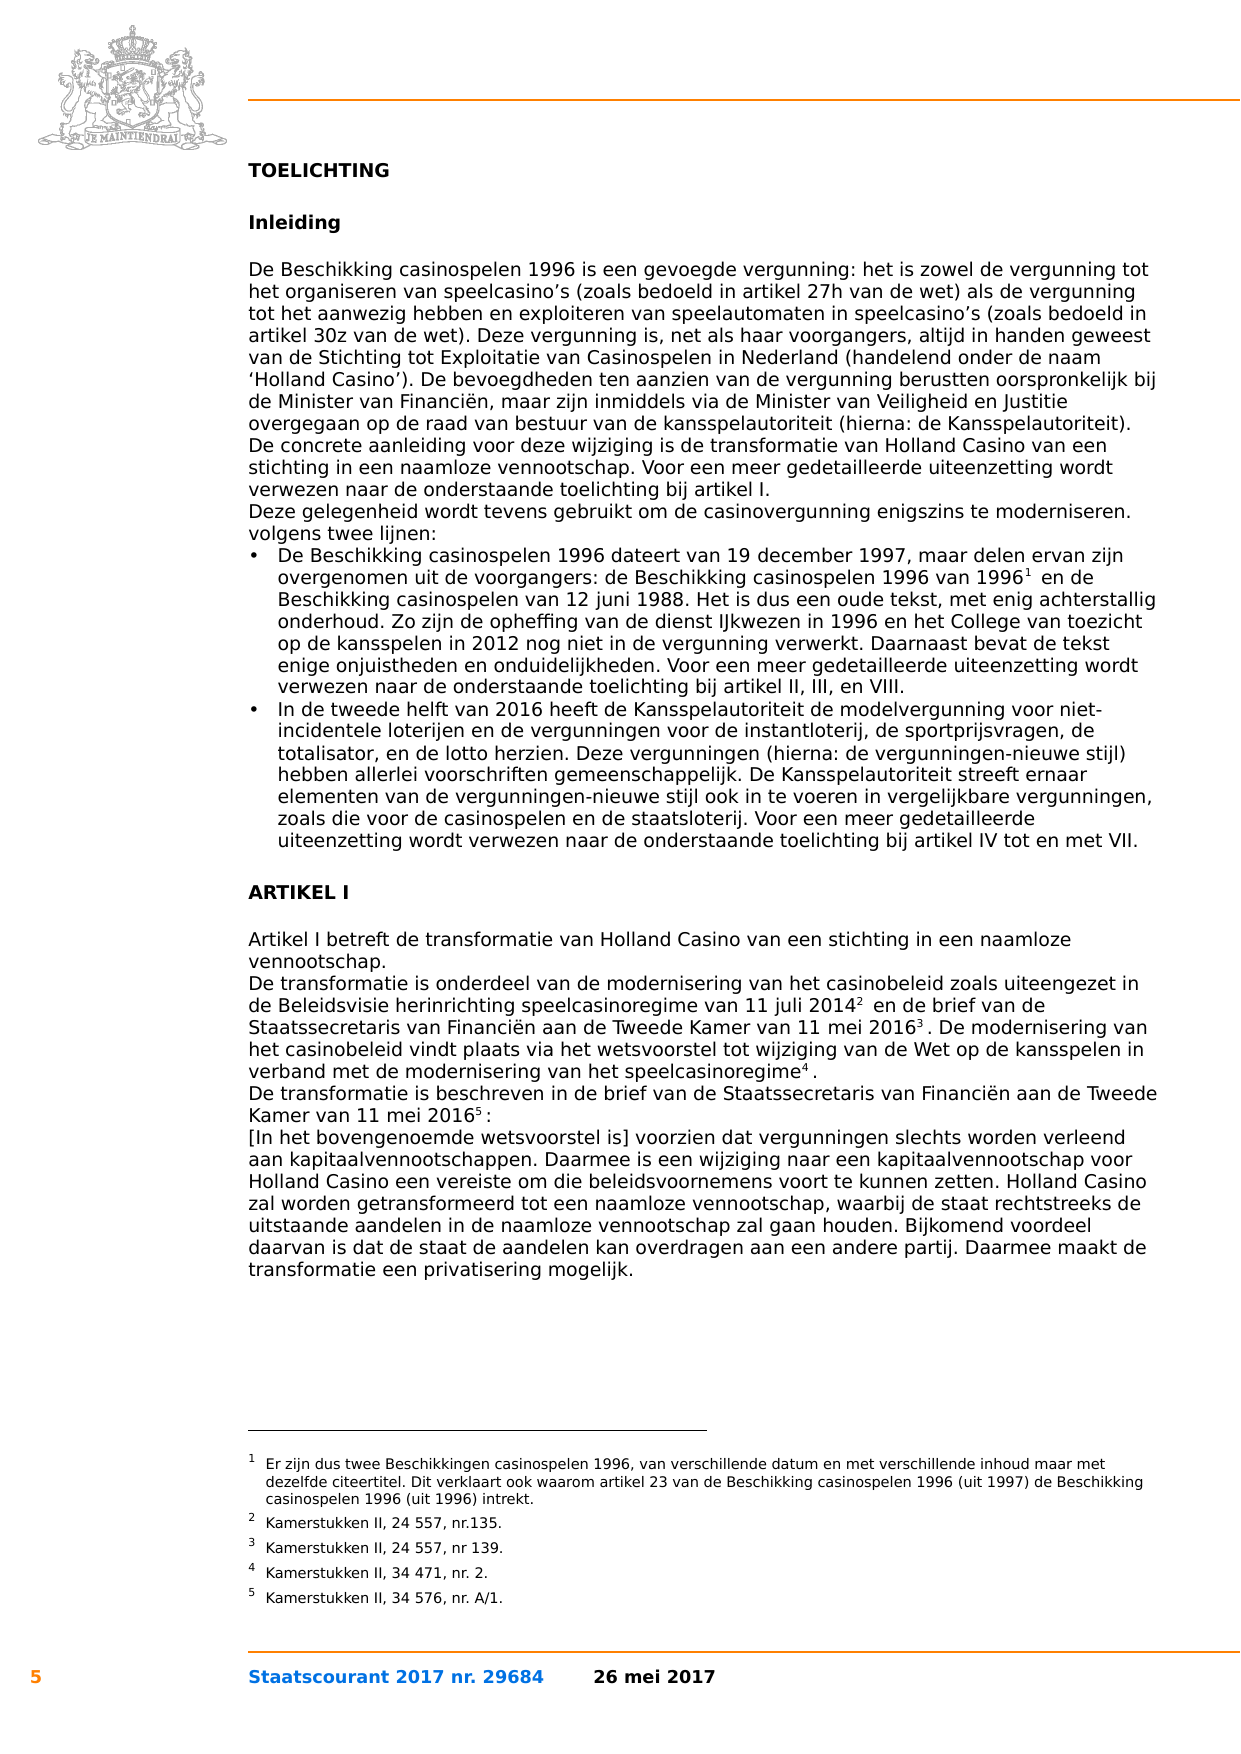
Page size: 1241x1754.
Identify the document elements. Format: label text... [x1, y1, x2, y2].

text De concrete aanleiding voor deze wijziging is de transformatie van Holland Casino van een stichting in een naamloze vennootschap. Voor een meer gedetailleerde uiteenzetting wordt verwezen naar de onderstaande toelichting bij artikel I. [248, 435, 1163, 501]
text Kamerstukken II, 34 576, nr. A/1. [248, 1586, 1163, 1608]
subtitle ARTIKEL I [248, 882, 1163, 904]
text [In het bovengenoemde wetsvoorstel is] voorzien dat vergunningen slechts worden verleend aan kapitaalvennootschappen. Daarmee is een wijziging naar een kapitaalvennootschap voor Holland Casino een vereiste om die beleidsvoornemens voort te kunnen zetten. Holland Casino zal worden getransformeerd tot een naamloze vennootschap, waarbij de staat rechtstreeks de uitstaande aandelen in de naamloze vennootschap zal gaan houden. Bijkomend voordeel daarvan is dat de staat de aandelen kan overdragen aan een andere partij. Daarmee maakt de transformatie een privatisering mogelijk. [248, 1127, 1163, 1281]
picture [38, 25, 227, 150]
text Kamerstukken II, 34 471, nr. 2. [248, 1561, 1163, 1583]
text De transformatie is beschreven in de brief van de Staatssecretaris van Financiën aan de Tweede Kamer van 11 mei 2016: [248, 1083, 1163, 1127]
text De Beschikking casinospelen 1996 is een gevoegde vergunning: het is zowel de vergunning tot het organiseren van speelcasino’s (zoals bedoeld in artikel 27h van de wet) als de vergunning tot het aanwezig hebben en exploiteren van speelautomaten in speelcasino’s (zoals bedoeld in artikel 30z van de wet). Deze vergunning is, net als haar voorgangers, altijd in handen geweest van de Stichting tot Exploitatie van Casinospelen in Nederland (handelend onder de naam ‘Holland Casino’). De bevoegdheden ten aanzien van de vergunning berustten oorspronkelijk bij de Minister van Financiën, maar zijn inmiddels via de Minister van Veiligheid en Justitie overgegaan op de raad van bestuur van de kansspelautoriteit (hierna: de Kansspelautoriteit). [248, 259, 1163, 435]
text Artikel I betreft de transformatie van Holland Casino van een stichting in een naamloze vennootschap. [248, 929, 1163, 973]
subtitle Inleiding [248, 212, 1163, 234]
text Kamerstukken II, 24 557, nr 139. [248, 1536, 1163, 1558]
text Kamerstukken II, 24 557, nr.135. [248, 1511, 1163, 1533]
text • De Beschikking casinospelen 1996 dateert van 19 december 1997, maar delen ervan zijn overgenomen uit de voorgangers: de Beschikking casinospelen 1996 van 1996 en de Beschikking casinospelen van 12 juni 1988. Het is dus een oude tekst, met enig achterstallig onderhoud. Zo zijn de opheffing van de dienst IJkwezen in 1996 en het College van toezicht op de kansspelen in 2012 nog niet in de vergunning verwerkt. Daarnaast bevat de tekst enige onjuistheden en onduidelijkheden. Voor een meer gedetailleerde uiteenzetting wordt verwezen naar de onderstaande toelichting bij artikel II, III, en VIII. [248, 544, 1163, 698]
text Er zijn dus twee Beschikkingen casinospelen 1996, van verschillende datum en met verschillende inhoud maar met dezelfde citeertitel. Dit verklaart ook waarom artikel 23 van de Beschikking casinospelen 1996 (uit 1997) de Beschikking casinospelen 1996 (uit 1996) intrekt. [248, 1452, 1163, 1508]
text De transformatie is onderdeel van de modernisering van het casinobeleid zoals uiteengezet in de Beleidsvisie herinrichting speelcasinoregime van 11 juli 2014 en de brief van de Staatssecretaris van Financiën aan de Tweede Kamer van 11 mei 2016. De modernisering van het casinobeleid vindt plaats via het wetsvoorstel tot wijziging van de Wet op de kansspelen in verband met de modernisering van het speelcasinoregime. [248, 973, 1163, 1083]
subtitle TOELICHTING [248, 160, 1163, 182]
text • In de tweede helft van 2016 heeft de Kansspelautoriteit de modelvergunning voor niet-incidentele loterijen en de vergunningen voor de instantloterij, de sportprijsvragen, de totalisator, en de lotto herzien. Deze vergunningen (hierna: de vergunningen-nieuwe stijl) hebben allerlei voorschriften gemeenschappelijk. De Kansspelautoriteit streeft ernaar elementen van de vergunningen-nieuwe stijl ook in te voeren in vergelijkbare vergunningen, zoals die voor de casinospelen en de staatsloterij. Voor een meer gedetailleerde uiteenzetting wordt verwezen naar de onderstaande toelichting bij artikel IV tot en met VII. [248, 698, 1163, 852]
text Deze gelegenheid wordt tevens gebruikt om de casinovergunning enigszins te moderniseren. volgens twee lijnen: [248, 501, 1163, 544]
